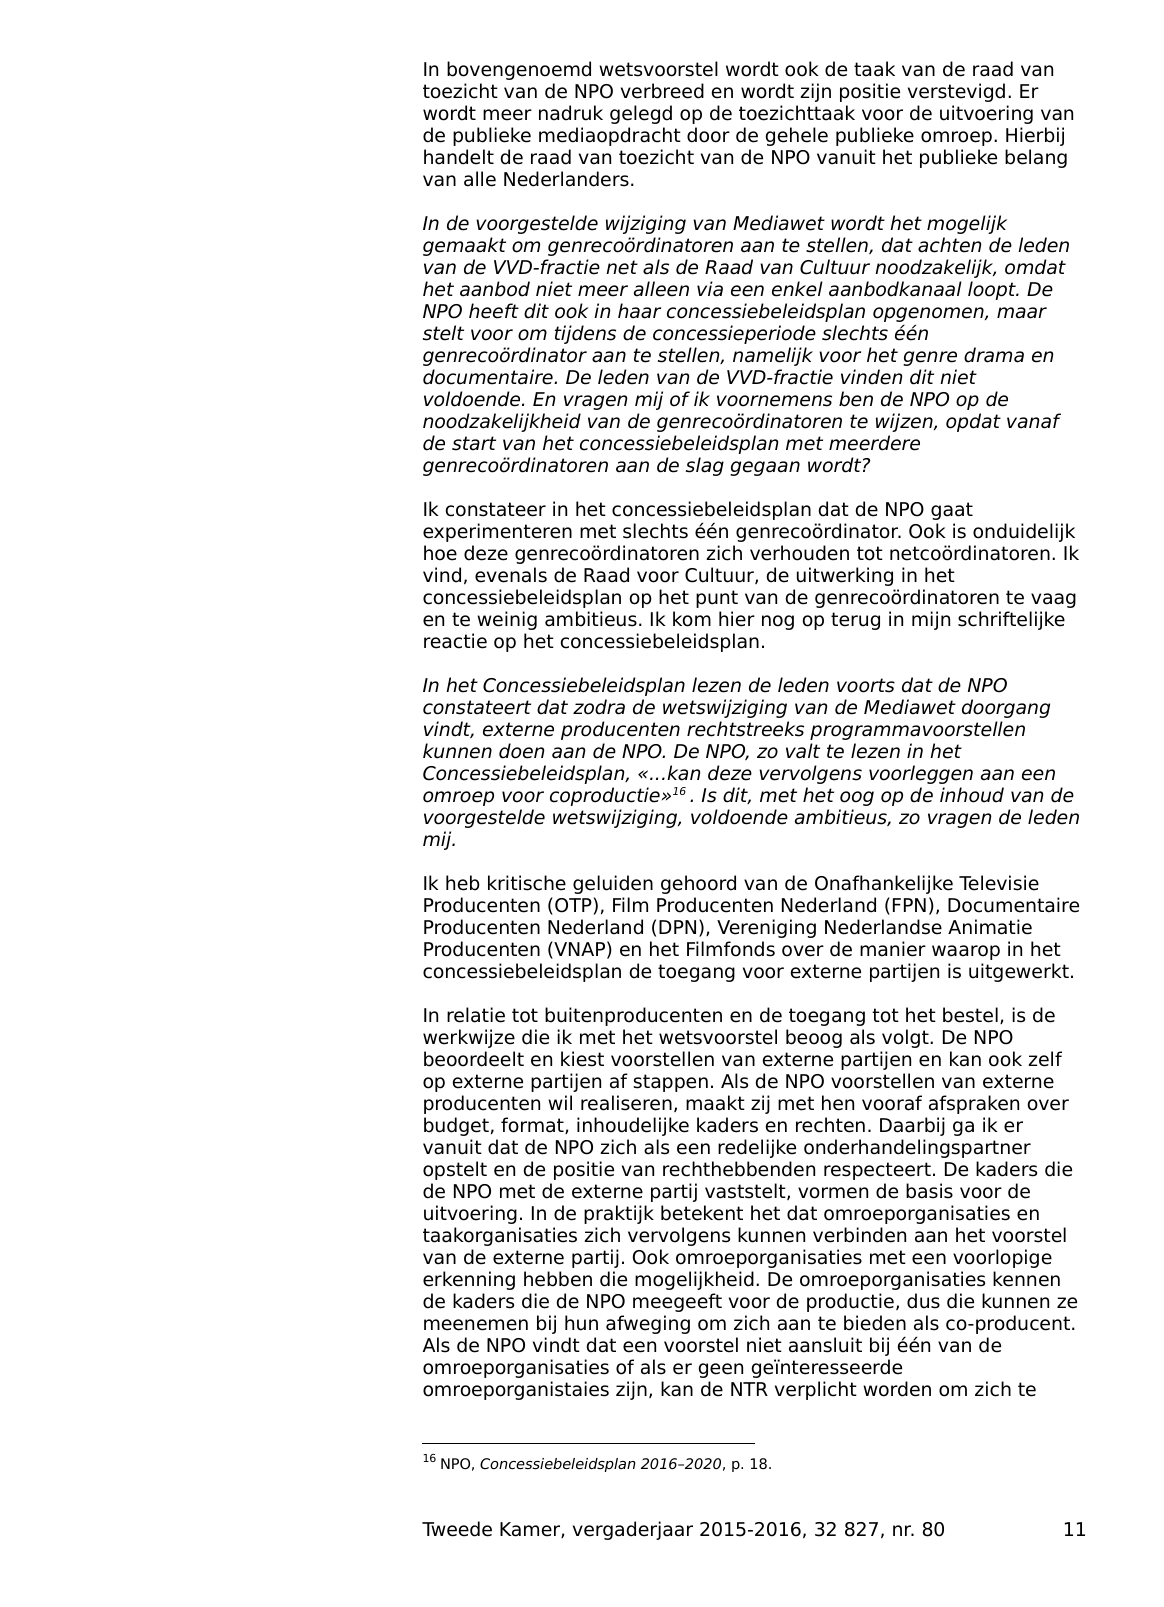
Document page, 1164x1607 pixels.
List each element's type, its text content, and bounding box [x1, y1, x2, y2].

text Ik heb kritische geluiden gehoord van de Onafhankelijke Televisie Producenten (OTP), Film Producenten Nederland (FPN), Documentaire Producenten Nederland (DPN), Vereniging Nederlandse Animatie Producenten (VNAP) en het Filmfonds over de manier waarop in het concessiebeleidsplan de toegang voor externe partijen is uitgewerkt. [422, 873, 1087, 983]
text Ik constateer in het concessiebeleidsplan dat de NPO gaat experimenteren met slechts één genrecoördinator. Ook is onduidelijk hoe deze genrecoördinatoren zich verhouden tot netcoördinatoren. Ik vind, evenals de Raad voor Cultuur, de uitwerking in het concessiebeleidsplan op het punt van de genrecoördinatoren te vaag en te weinig ambitieus. Ik kom hier nog op terug in mijn schriftelijke reactie op het concessiebeleidsplan. [422, 499, 1087, 653]
text In relatie tot buitenproducenten en de toegang tot het bestel, is de werkwijze die ik met het wetsvoorstel beoog als volgt. De NPO beoordeelt en kiest voorstellen van externe partijen en kan ook zelf op externe partijen af stappen. Als de NPO voorstellen van externe producenten wil realiseren, maakt zij met hen vooraf afspraken over budget, format, inhoudelijke kaders en rechten. Daarbij ga ik er vanuit dat de NPO zich als een redelijke onderhandelingspartner opstelt en de positie van rechthebbenden respecteert. De kaders die de NPO met de externe partij vaststelt, vormen de basis voor de uitvoering. In de praktijk betekent het dat omroeporganisaties en taakorganisaties zich vervolgens kunnen verbinden aan het voorstel van de externe partij. Ook omroeporganisaties met een voorlopige erkenning hebben die mogelijkheid. De omroeporganisaties kennen de kaders die de NPO meegeeft voor de productie, dus die kunnen ze meenemen bij hun afweging om zich aan te bieden als co-producent. Als de NPO vindt dat een voorstel niet aansluit bij één van de omroeporganisaties of als er geen geïnteresseerde omroeporganistaies zijn, kan de NTR verplicht worden om zich te [422, 1005, 1087, 1401]
text In bovengenoemd wetsvoorstel wordt ook de taak van de raad van toezicht van de NPO verbreed en wordt zijn positie verstevigd. Er wordt meer nadruk gelegd op de toezichttaak voor de uitvoering van de publieke mediaopdracht door de gehele publieke omroep. Hierbij handelt de raad van toezicht van de NPO vanuit het publieke belang van alle Nederlanders. [422, 59, 1087, 191]
text NPO, Concessiebeleidsplan 2016–2020, p. 18. [422, 1452, 1087, 1474]
text In de voorgestelde wijziging van Mediawet wordt het mogelijk gemaakt om genrecoördinatoren aan te stellen, dat achten de leden van de VVD-fractie net als de Raad van Cultuur noodzakelijk, omdat het aanbod niet meer alleen via een enkel aanbodkanaal loopt. De NPO heeft dit ook in haar concessiebeleidsplan opgenomen, maar stelt voor om tijdens de concessieperiode slechts één genrecoördinator aan te stellen, namelijk voor het genre drama en documentaire. De leden van de VVD-fractie vinden dit niet voldoende. En vragen mij of ik voornemens ben de NPO op de noodzakelijkheid van de genrecoördinatoren te wijzen, opdat vanaf de start van het concessiebeleidsplan met meerdere genrecoördinatoren aan de slag gegaan wordt? [422, 213, 1087, 477]
text In het Concessiebeleidsplan lezen de leden voorts dat de NPO constateert dat zodra de wetswijziging van de Mediawet doorgang vindt, externe producenten rechtstreeks programmavoorstellen kunnen doen aan de NPO. De NPO, zo valt te lezen in het Concessiebeleidsplan, «...kan deze vervolgens voorleggen aan een omroep voor coproductie». Is dit, met het oog op de inhoud van de voorgestelde wetswijziging, voldoende ambitieus, zo vragen de leden mij. [422, 675, 1087, 851]
